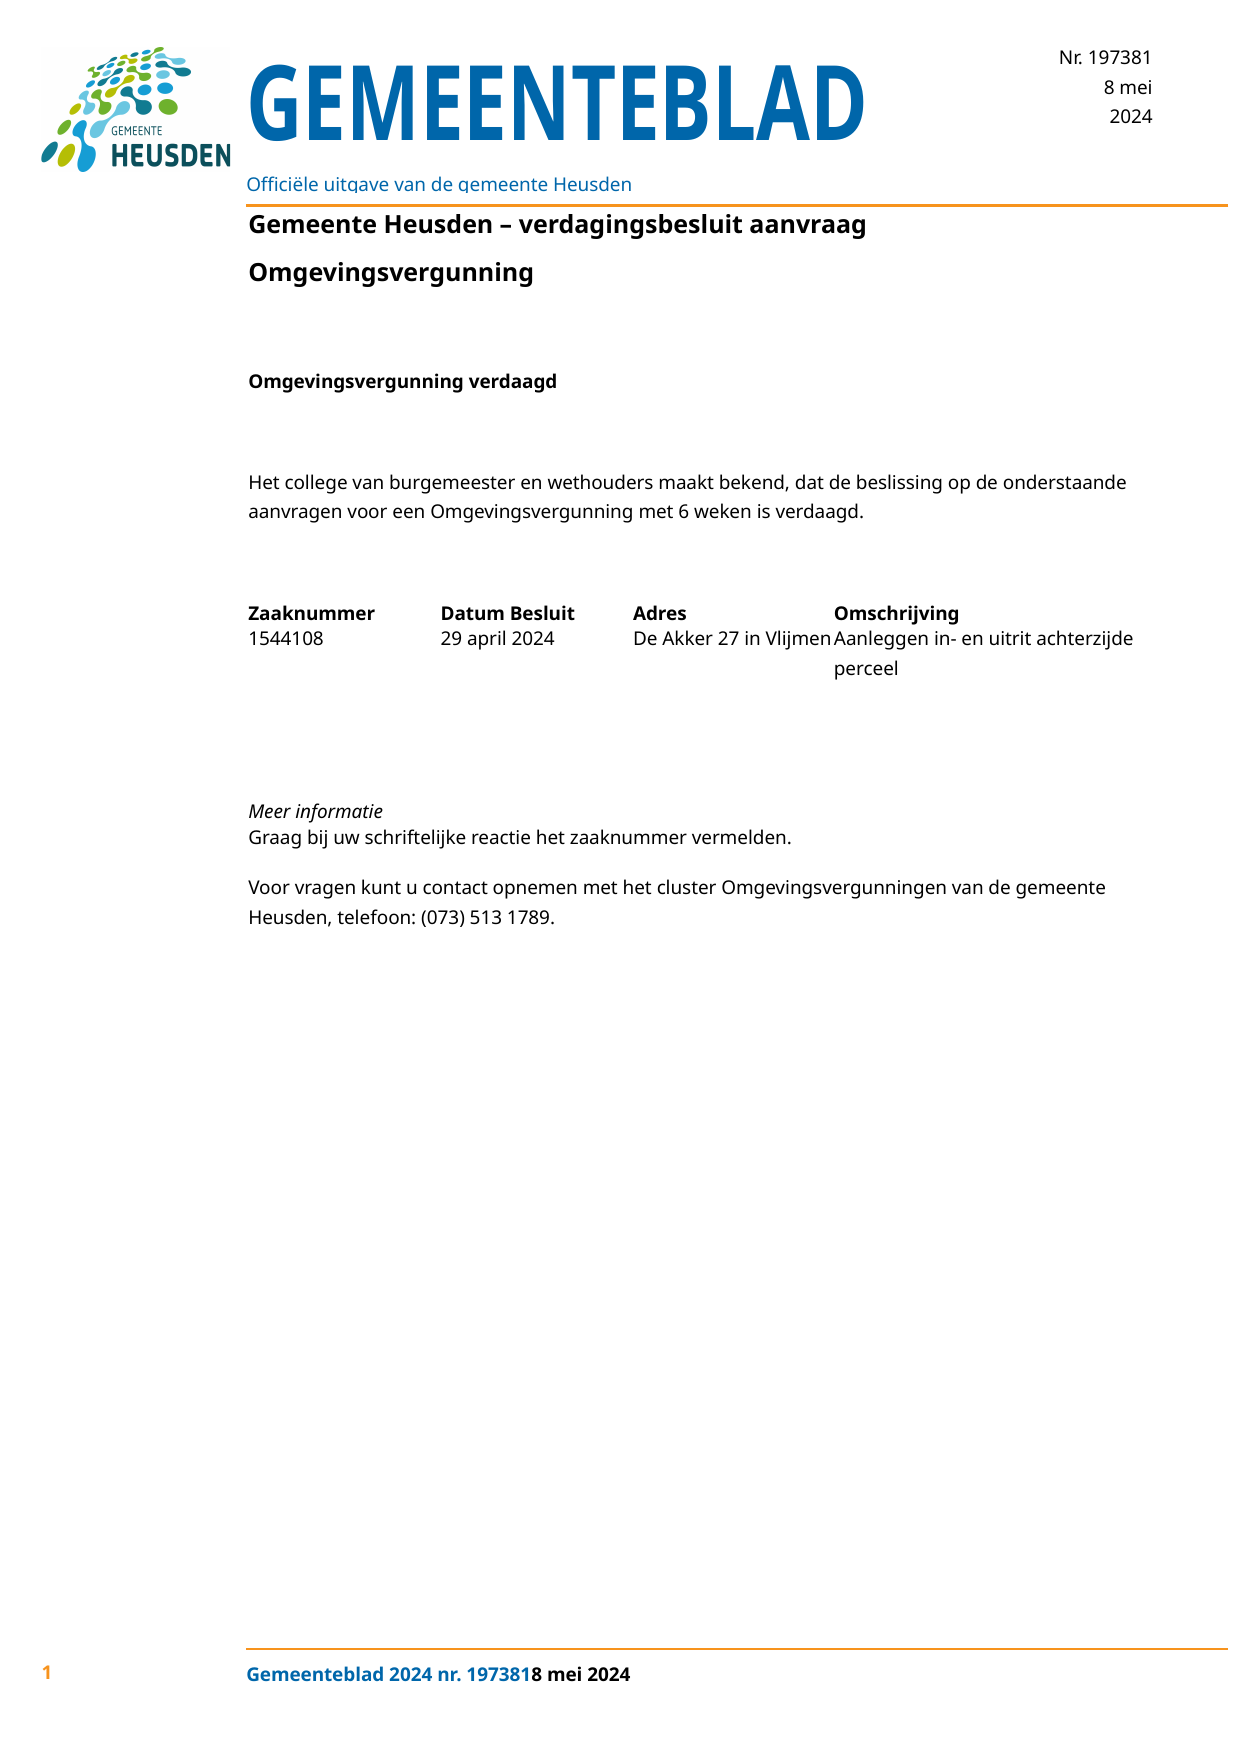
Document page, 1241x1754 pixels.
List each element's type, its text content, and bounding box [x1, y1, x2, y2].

table_cell 29 april 2024 [440, 625, 633, 681]
text Omgevingsvergunning verdaagd [248, 368, 1152, 394]
table_cell 1544108 [248, 625, 440, 681]
text Het college van burgemeester en wethouders maakt bekend, dat de beslissing op de onderstaande aanvragen voor een Omgevingsvergunning met 6 weken is verdaagd. [248, 469, 1152, 524]
table_header Datum Besluit [440, 600, 633, 625]
text Gemeente Heusden – verdagingsbesluit aanvraag Omgevingsvergunning [248, 207, 1152, 288]
table_cell Aanleggen in- en uitrit achterzijde perceel [834, 625, 1152, 681]
table_cell De Akker 27 in Vlijmen [633, 625, 834, 681]
picture [41, 47, 231, 172]
table_header Zaaknummer [248, 600, 440, 625]
text Graag bij uw schriftelijke reactie het zaaknummer vermelden. [248, 824, 1152, 850]
text Voor vragen kunt u contact opnemen met het cluster Omgevingsvergunningen van de gemeente Heusden, telefoon: (073) 513 1789. [248, 874, 1152, 930]
table_header Omschrijving [834, 600, 1152, 625]
text Meer informatie [248, 798, 1152, 824]
table_header Adres [633, 600, 834, 625]
